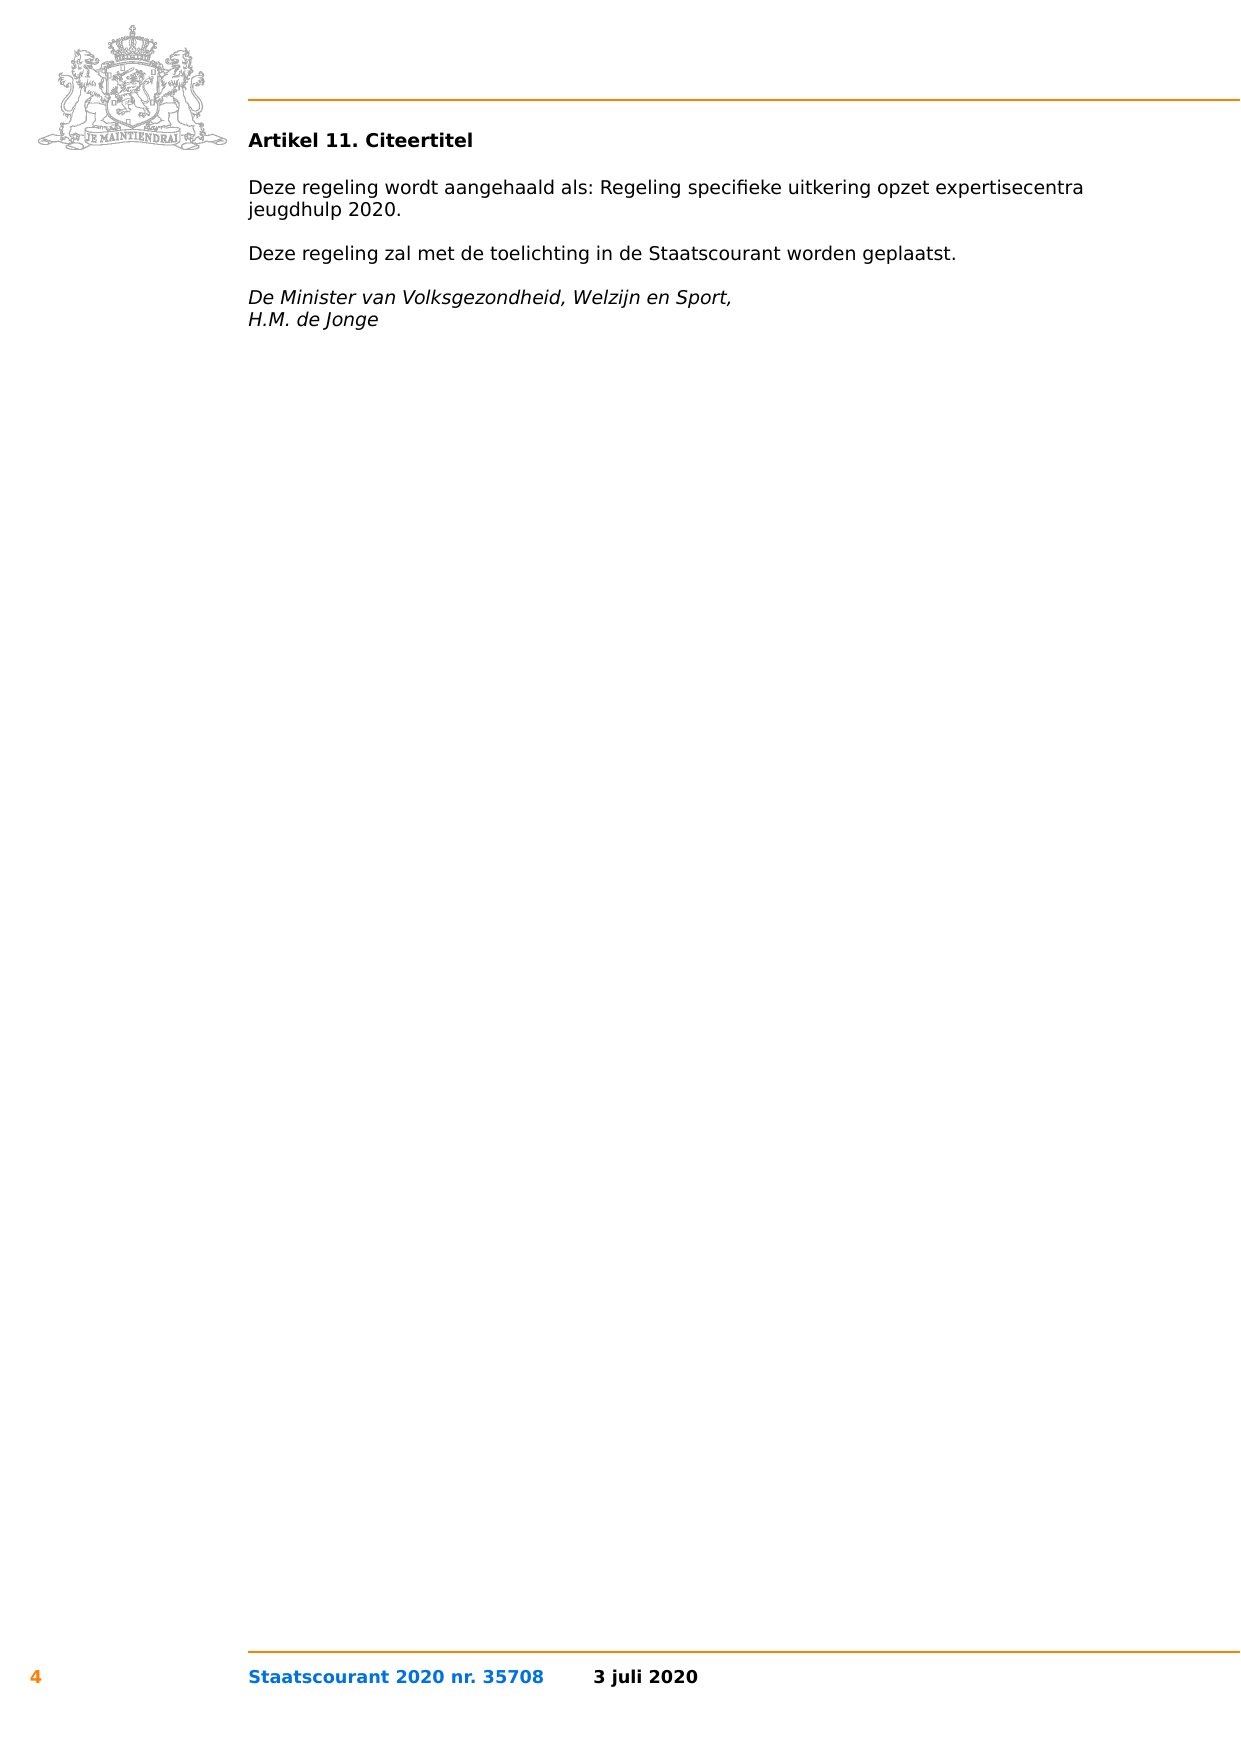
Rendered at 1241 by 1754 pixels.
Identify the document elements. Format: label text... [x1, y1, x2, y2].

picture [38, 25, 227, 150]
text Deze regeling wordt aangehaald als: Regeling specifieke uitkering opzet expertisecentra jeugdhulp 2020. [248, 177, 1163, 221]
subtitle Artikel 11. Citeertitel [248, 130, 1163, 152]
text De Minister van Volksgezondheid, Welzijn en Sport, H.M. de Jonge [248, 287, 1163, 331]
text Deze regeling zal met de toelichting in de Staatscourant worden geplaatst. [248, 243, 1163, 265]
